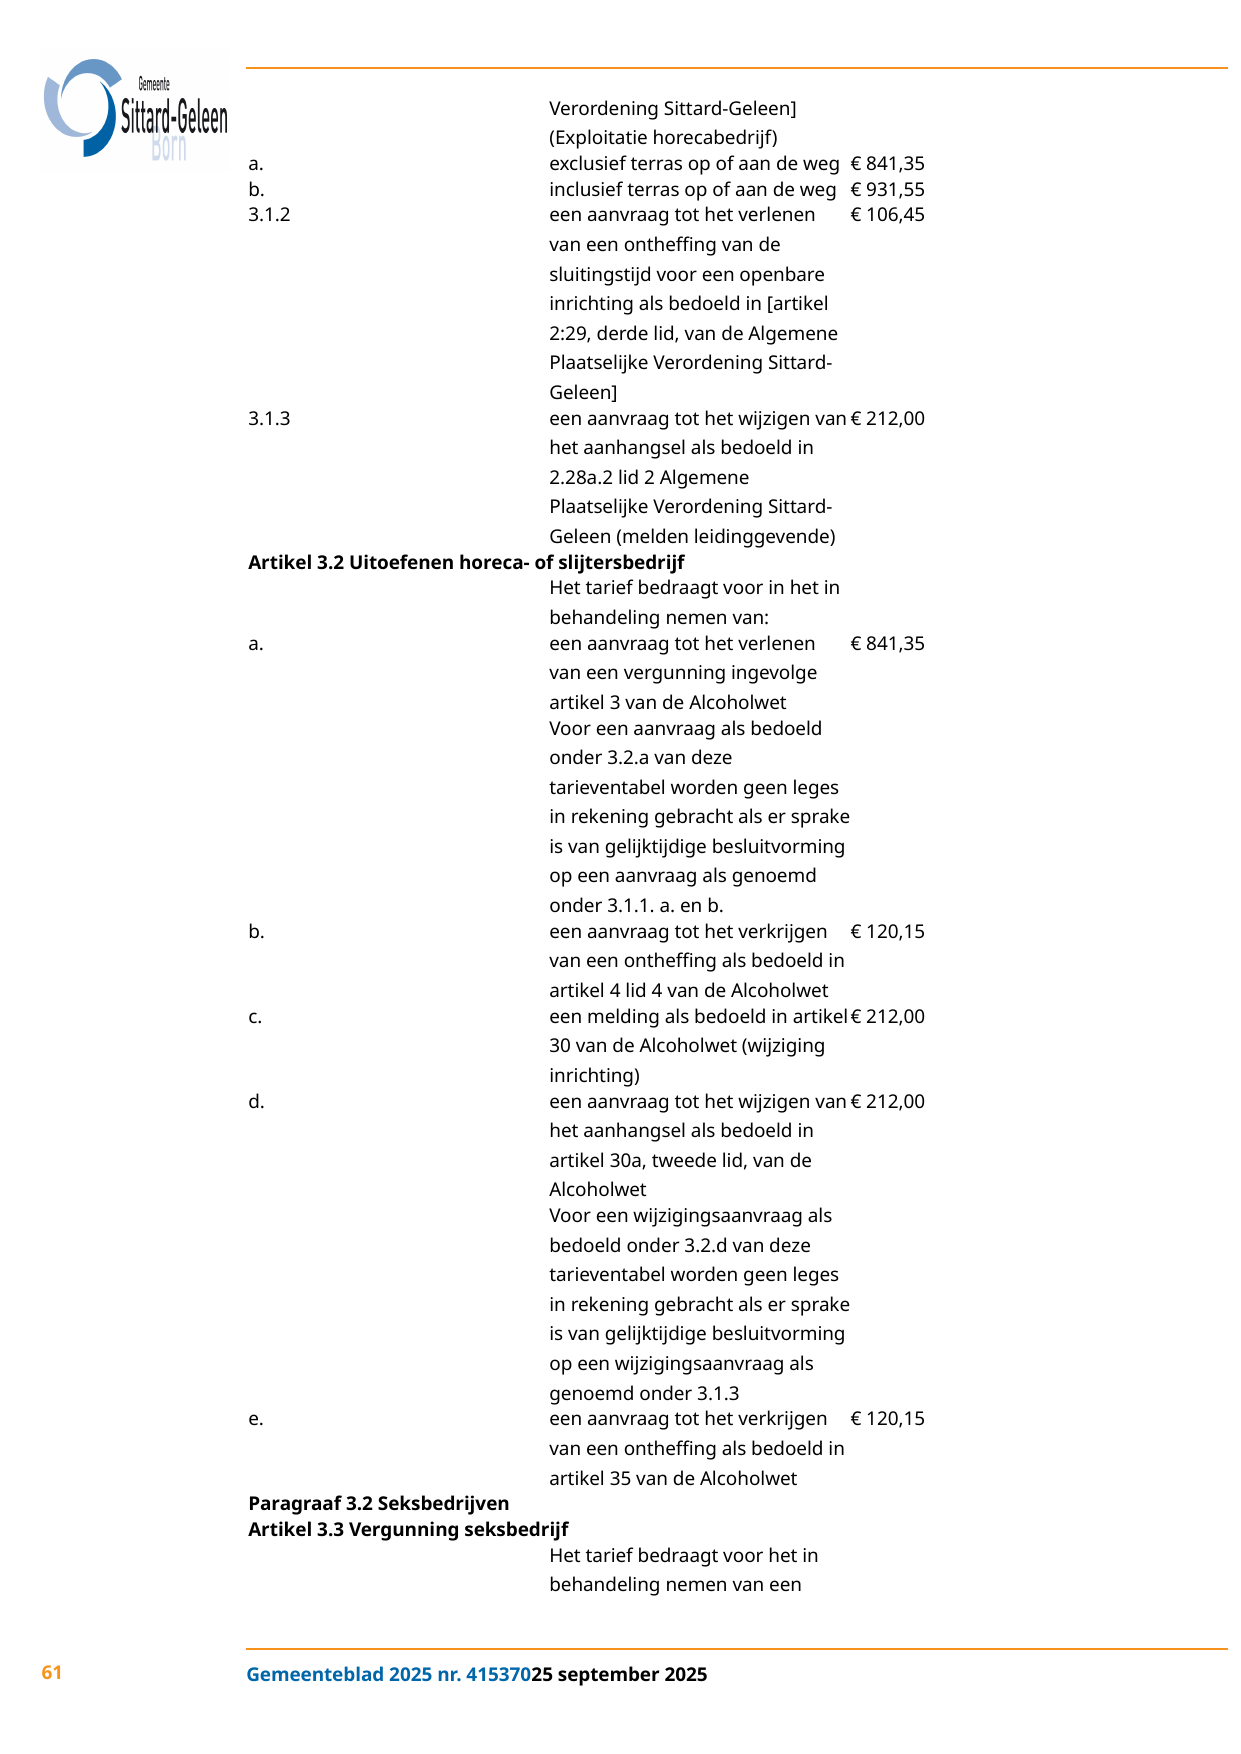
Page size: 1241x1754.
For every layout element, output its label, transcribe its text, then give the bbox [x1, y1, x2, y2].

table_cell een aanvraag tot het verlenen van een ontheffing van de sluitingstijd voor een openbare inrichting als bedoeld in [artikel 2:29, derde lid, van de Algemene Plaatselijke Verordening Sittard-Geleen] [549, 202, 850, 405]
table_cell [850, 1202, 1152, 1406]
table_cell Artikel 3.3 Vergunning seksbedrijf [248, 1516, 1152, 1542]
table_cell [248, 575, 549, 630]
table_cell b. [248, 918, 549, 1003]
table_cell [850, 715, 1152, 918]
table_cell € 212,00 [850, 405, 1152, 549]
table_cell een aanvraag tot het wijzigen van het aanhangsel als bedoeld in 2.28a.2 lid 2 Algemene Plaatselijke Verordening Sittard-Geleen (melden leidinggevende) [549, 405, 850, 549]
table_cell Voor een wijzigingsaanvraag als bedoeld onder 3.2.d van deze tarieventabel worden geen leges in rekening gebracht als er sprake is van gelijktijdige besluitvorming op een wijzigingsaanvraag als genoemd onder 3.1.3 [549, 1202, 850, 1406]
table_cell 3.1.3 [248, 405, 549, 549]
table_cell [850, 95, 1152, 150]
table_cell [850, 575, 1152, 630]
table_cell € 120,15 [850, 1406, 1152, 1490]
table_cell [248, 715, 549, 918]
table_cell 3.1.2 [248, 202, 549, 405]
table_cell a. [248, 630, 549, 715]
table_cell Het tarief bedraagt voor het in behandeling nemen van een [549, 1542, 850, 1597]
table_cell een aanvraag tot het wijzigen van het aanhangsel als bedoeld in artikel 30a, tweede lid, van de Alcoholwet [549, 1088, 850, 1202]
table_cell Het tarief bedraagt voor in het in behandeling nemen van: [549, 575, 850, 630]
table_cell [850, 1542, 1152, 1597]
table_cell een aanvraag tot het verkrijgen van een ontheffing als bedoeld in artikel 35 van de Alcoholwet [549, 1406, 850, 1490]
table_cell € 106,45 [850, 202, 1152, 405]
table_cell inclusief terras op of aan de weg [549, 176, 850, 202]
table_cell exclusief terras op of aan de weg [549, 150, 850, 176]
table_cell b. [248, 176, 549, 202]
table_cell € 212,00 [850, 1003, 1152, 1088]
table_cell € 931,55 [850, 176, 1152, 202]
table_cell e. [248, 1406, 549, 1490]
table_cell € 120,15 [850, 918, 1152, 1003]
picture [41, 47, 231, 172]
table_cell [248, 1202, 549, 1406]
table_cell d. [248, 1088, 549, 1202]
table_cell c. [248, 1003, 549, 1088]
table_cell Paragraaf 3.2 Seksbedrijven [248, 1490, 1152, 1516]
table_cell [248, 95, 549, 150]
table_cell € 841,35 [850, 150, 1152, 176]
table_cell een melding als bedoeld in artikel 30 van de Alcoholwet (wijziging inrichting) [549, 1003, 850, 1088]
table_cell Voor een aanvraag als bedoeld onder 3.2.a van deze tarieventabel worden geen leges in rekening gebracht als er sprake is van gelijktijdige besluitvorming op een aanvraag als genoemd onder 3.1.1. a. en b. [549, 715, 850, 918]
table_cell Verordening Sittard-Geleen] (Exploitatie horecabedrijf) [549, 95, 850, 150]
table_cell een aanvraag tot het verkrijgen van een ontheffing als bedoeld in artikel 4 lid 4 van de Alcoholwet [549, 918, 850, 1003]
table_cell een aanvraag tot het verlenen van een vergunning ingevolge artikel 3 van de Alcoholwet [549, 630, 850, 715]
table_cell [248, 1542, 549, 1597]
table_cell € 212,00 [850, 1088, 1152, 1202]
table_cell a. [248, 150, 549, 176]
table_cell € 841,35 [850, 630, 1152, 715]
table_cell Artikel 3.2 Uitoefenen horeca- of slijtersbedrijf [248, 549, 1152, 574]
